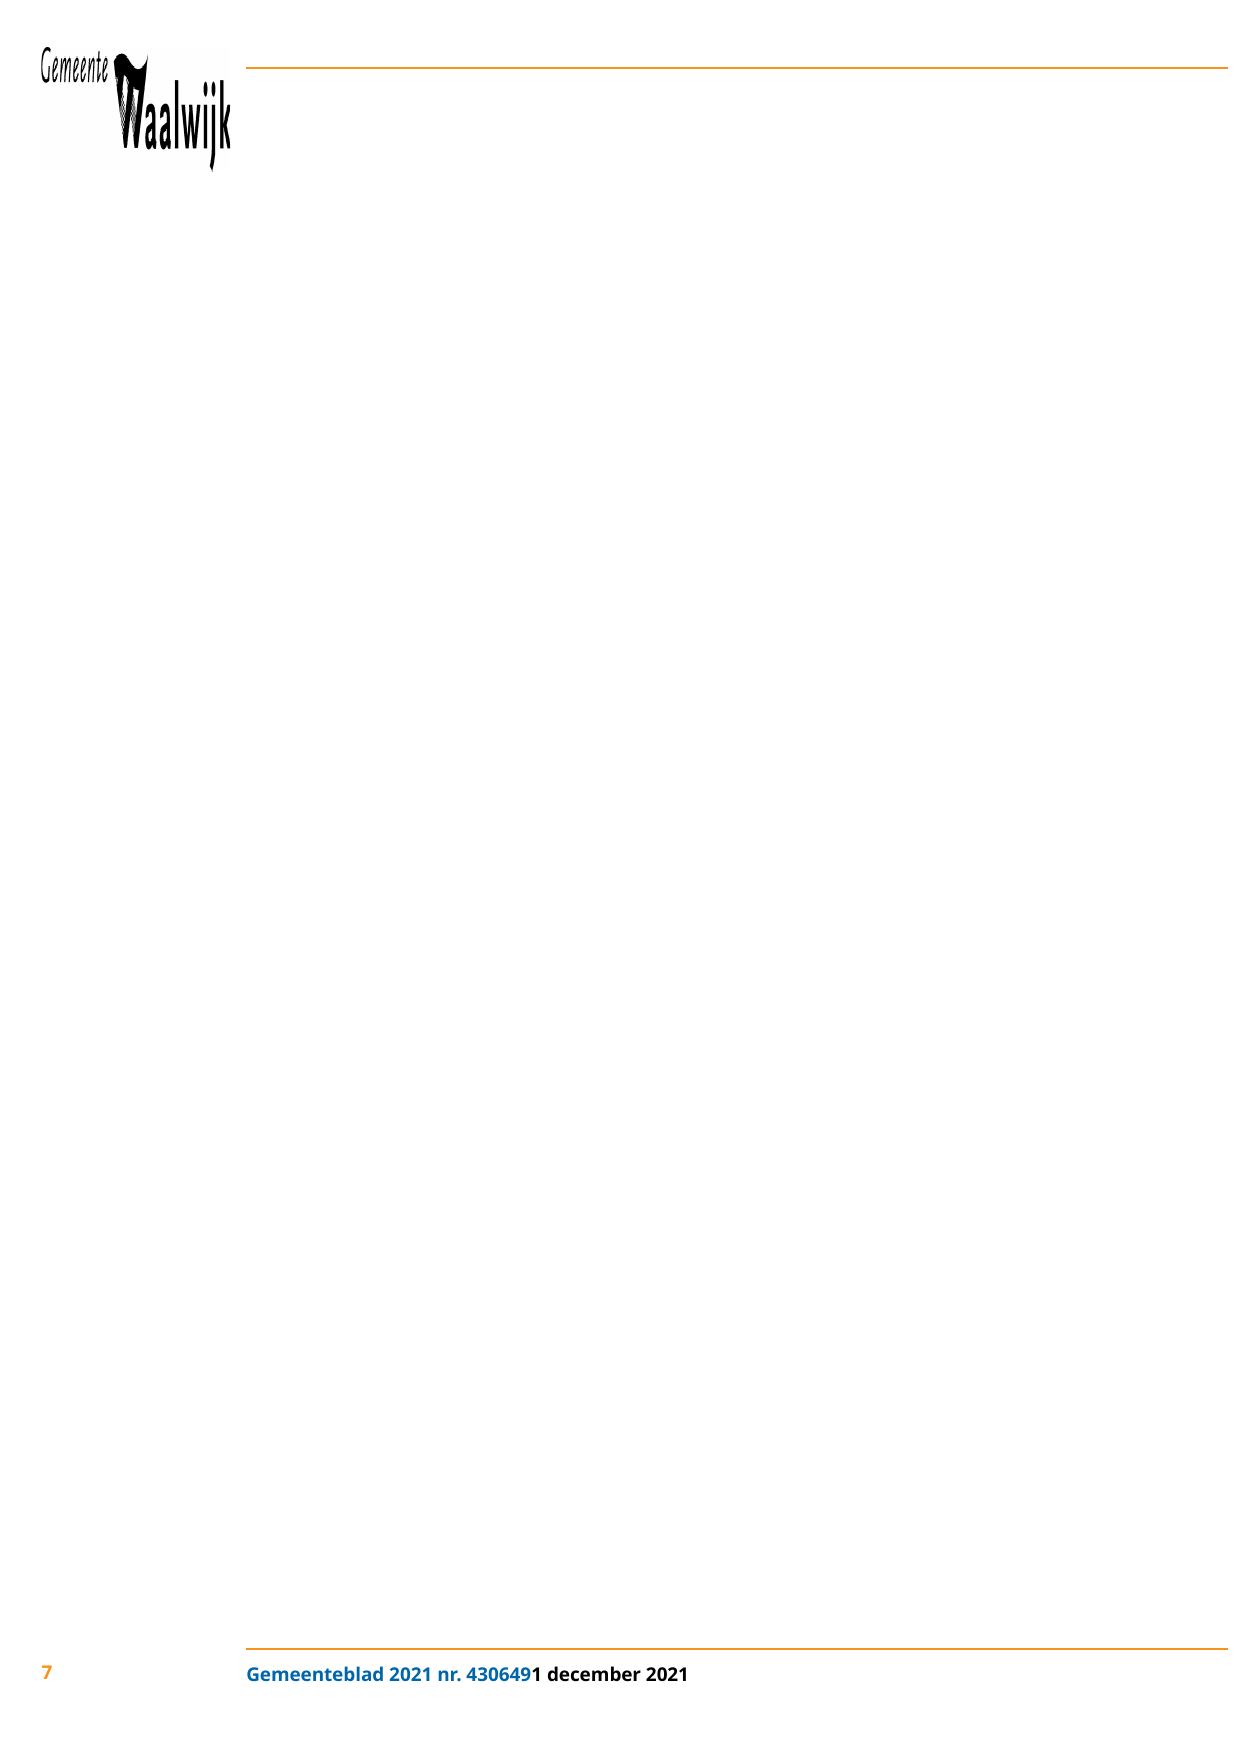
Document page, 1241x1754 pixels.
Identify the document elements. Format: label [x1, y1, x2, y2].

picture [41, 47, 231, 172]
